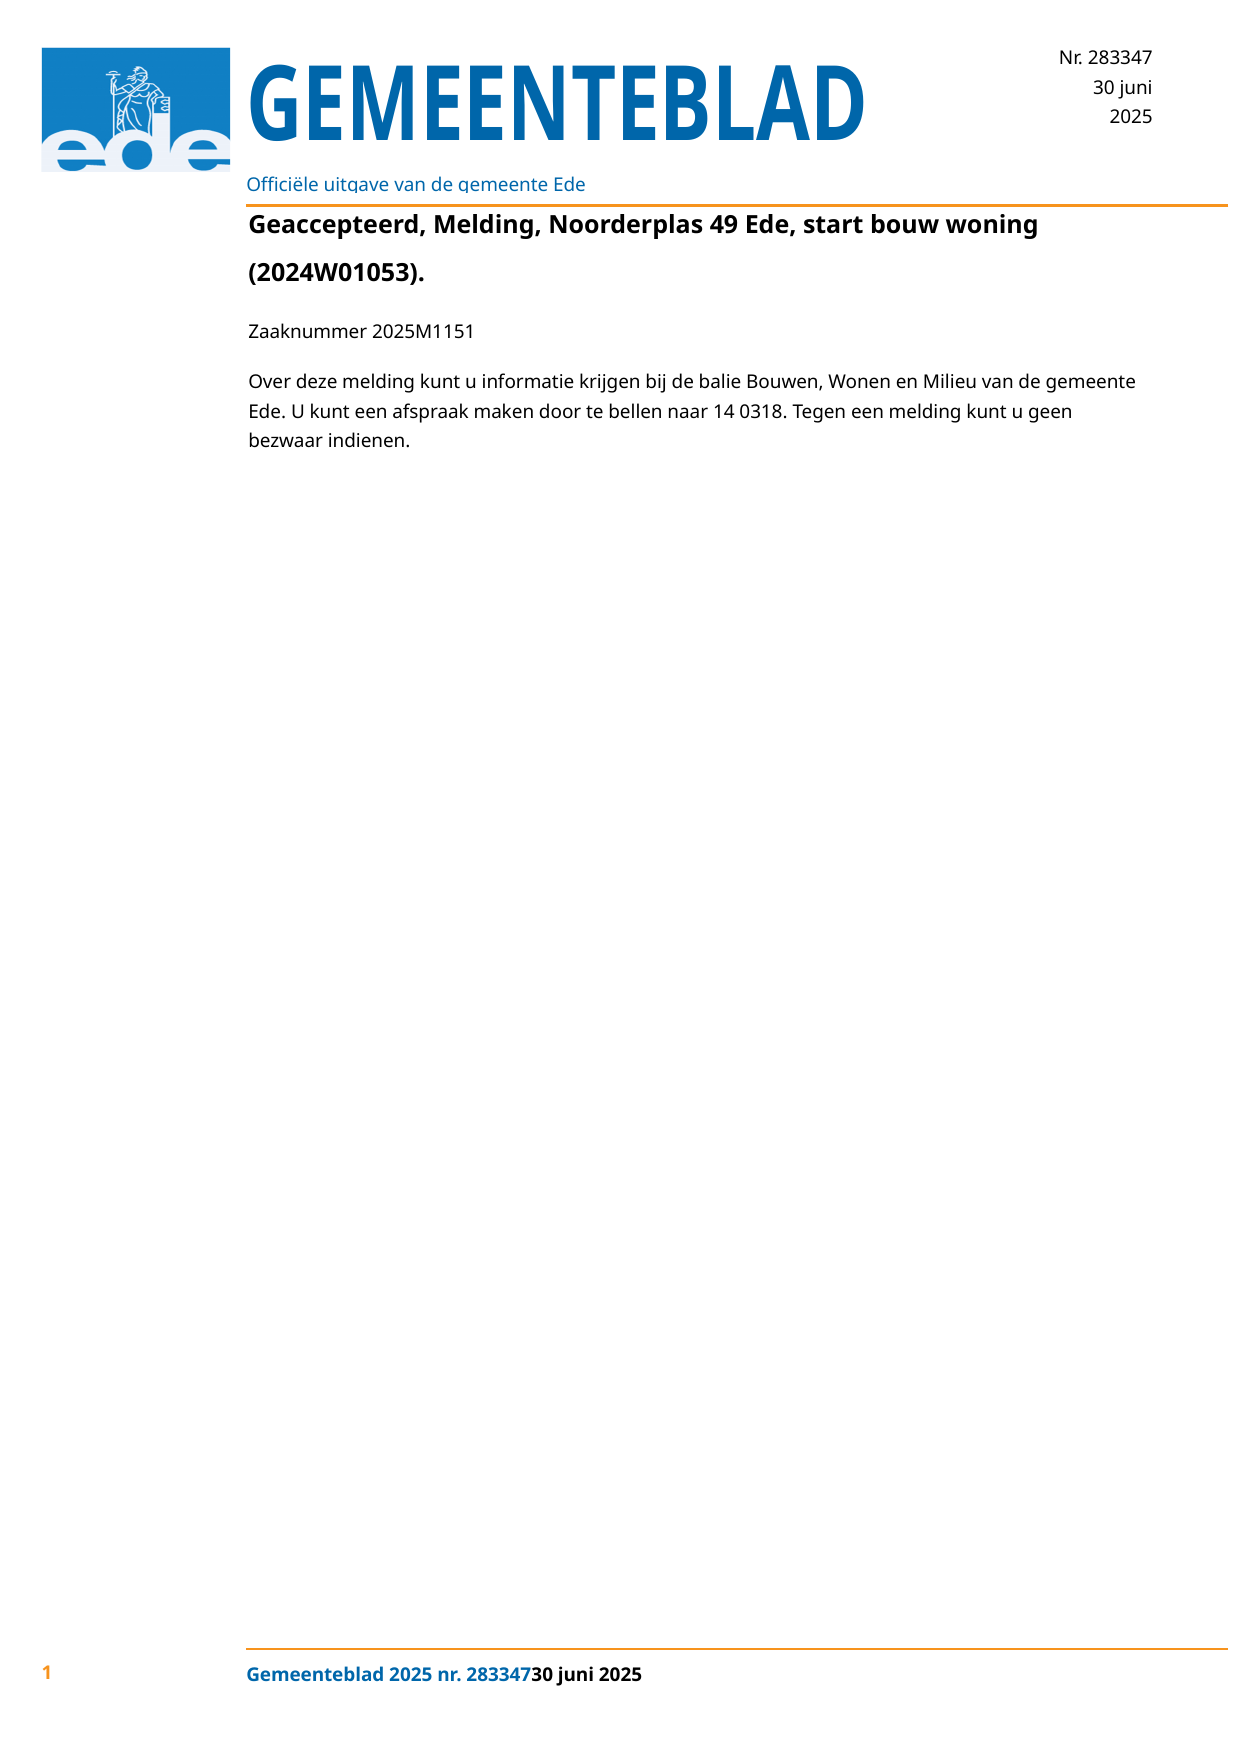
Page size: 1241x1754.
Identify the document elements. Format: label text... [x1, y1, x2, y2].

text Geaccepteerd, Melding, Noorderplas 49 Ede, start bouw woning (2024W01053). [248, 207, 1152, 288]
picture [41, 47, 231, 172]
text Over deze melding kunt u informatie krijgen bij de balie Bouwen, Wonen en Milieu van de gemeente Ede. U kunt een afspraak maken door te bellen naar 14 0318. Tegen een melding kunt u geen bezwaar indienen. [248, 368, 1152, 453]
text Zaaknummer 2025M1151 [248, 318, 1152, 344]
